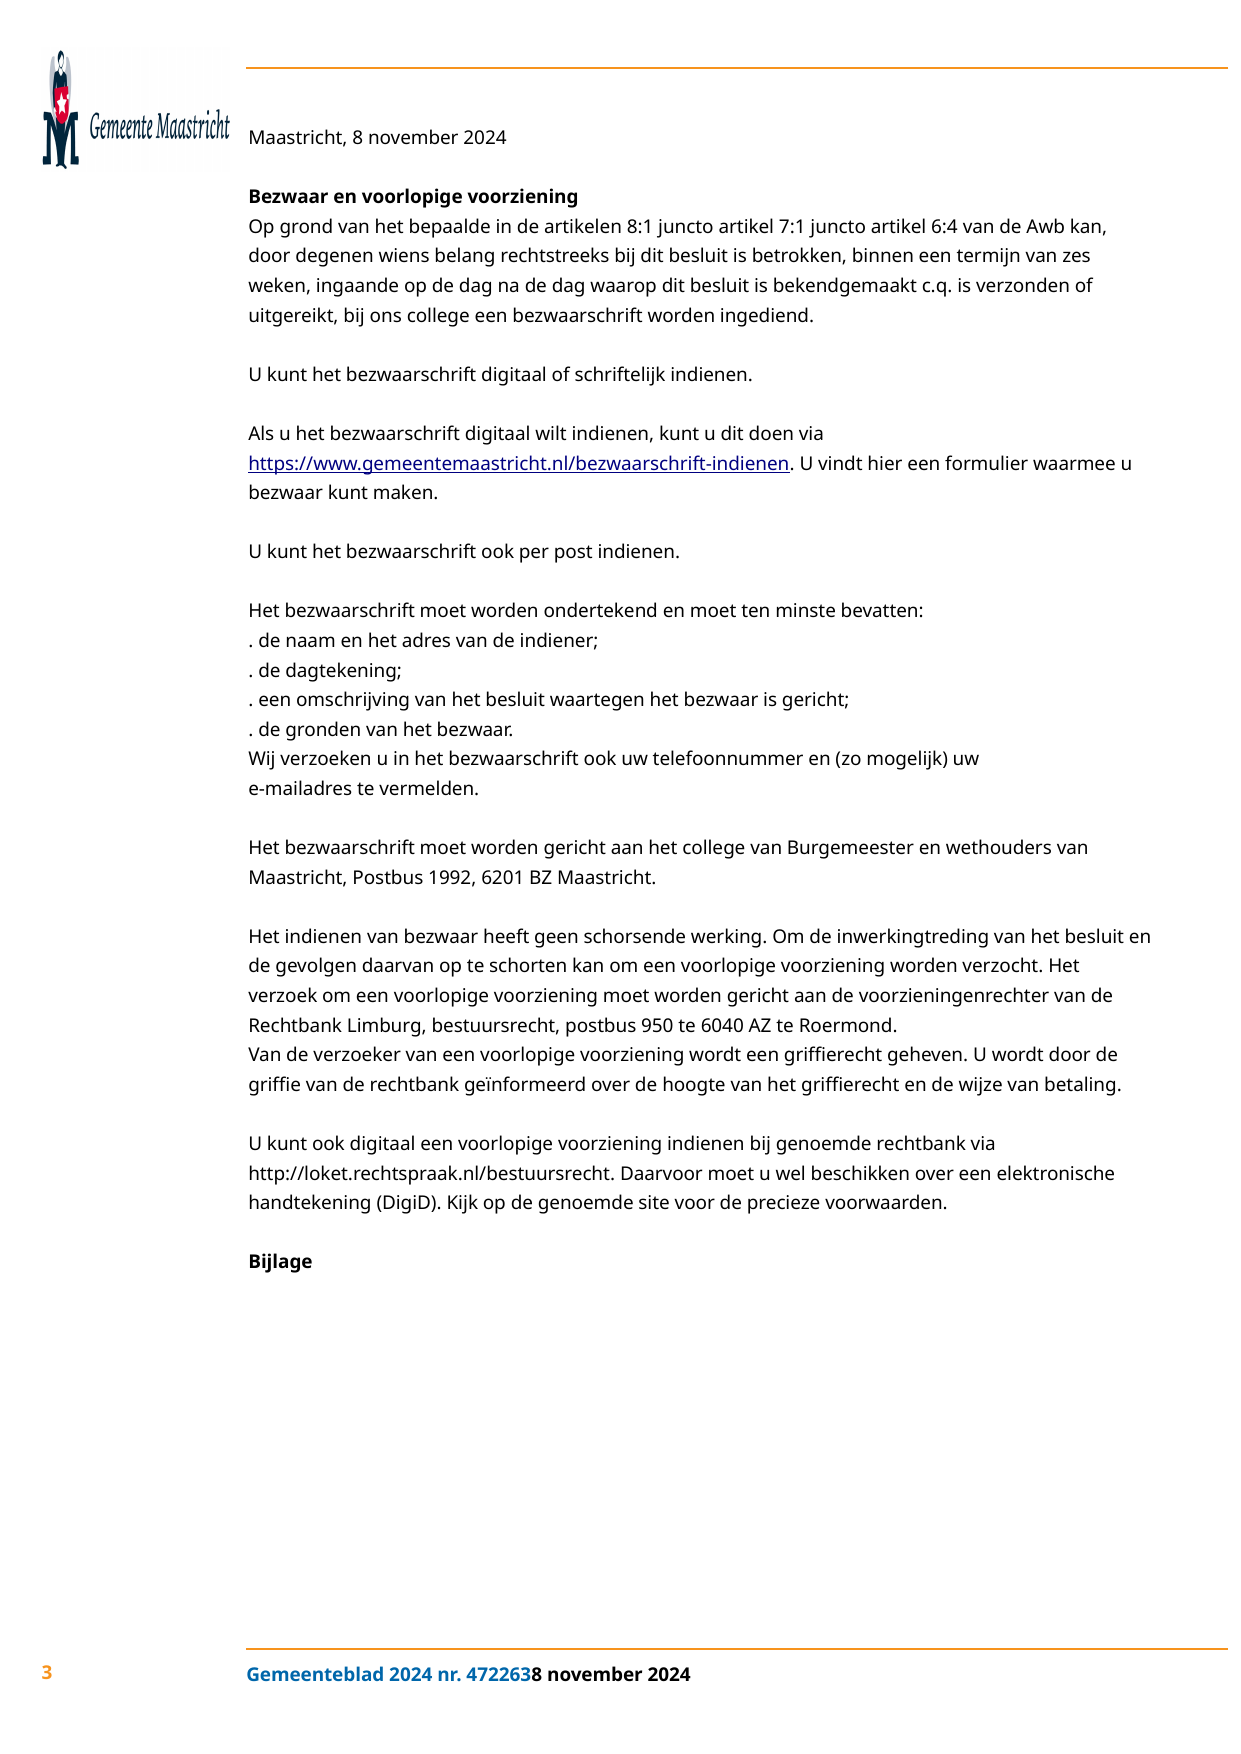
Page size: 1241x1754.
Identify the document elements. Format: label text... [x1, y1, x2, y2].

text Maastricht, 8 november 2024 [248, 124, 1152, 150]
text Het indienen van bezwaar heeft geen schorsende werking. Om de inwerkingtreding van het besluit en de gevolgen daarvan op te schorten kan om een voorlopige voorziening worden verzocht. Het verzoek om een voorlopige voorziening moet worden gericht aan de voorzieningenrechter van de Rechtbank Limburg, bestuursrecht, postbus 950 te 6040 AZ te Roermond. [248, 923, 1152, 1038]
text Op grond van het bepaalde in de artikelen 8:1 juncto artikel 7:1 juncto artikel 6:4 van de Awb kan, door degenen wiens belang rechtstreeks bij dit besluit is betrokken, binnen een termijn van zes weken, ingaande op de dag na de dag waarop dit besluit is bekendgemaakt c.q. is verzonden of uitgereikt, bij ons college een bezwaarschrift worden ingediend. [248, 213, 1152, 328]
text . een omschrijving van het besluit waartegen het bezwaar is gericht; [248, 686, 1152, 712]
text . de naam en het adres van de indiener; [248, 627, 1152, 653]
text Bijlage [248, 1248, 1152, 1274]
text U kunt het bezwaarschrift ook per post indienen. [248, 538, 1152, 564]
text e-mailadres te vermelden. [248, 775, 1152, 801]
text Als u het bezwaarschrift digitaal wilt indienen, kunt u dit doen via https://www.gemeentemaastricht.nl/bezwaarschrift-indienen. U vindt hier een formulier waarmee u bezwaar kunt maken. [248, 420, 1152, 505]
picture [41, 47, 231, 172]
text Het bezwaarschrift moet worden gericht aan het college van Burgemeester en wethouders van Maastricht, Postbus 1992, 6201 BZ Maastricht. [248, 834, 1152, 890]
text Het bezwaarschrift moet worden ondertekend en moet ten minste bevatten: [248, 598, 1152, 623]
text . de gronden van het bezwaar. [248, 716, 1152, 742]
text . de dagtekening; [248, 657, 1152, 683]
text Wij verzoeken u in het bezwaarschrift ook uw telefoonnummer en (zo mogelijk) uw [248, 746, 1152, 771]
text Bezwaar en voorlopige voorziening [248, 183, 1152, 209]
text Van de verzoeker van een voorlopige voorziening wordt een griffierecht geheven. U wordt door de griffie van de rechtbank geïnformeerd over de hoogte van het griffierecht en de wijze van betaling. [248, 1041, 1152, 1097]
text U kunt ook digitaal een voorlopige voorziening indienen bij genoemde rechtbank via http://loket.rechtspraak.nl/bestuursrecht. Daarvoor moet u wel beschikken over een elektronische handtekening (DigiD). Kijk op de genoemde site voor de precieze voorwaarden. [248, 1130, 1152, 1215]
text U kunt het bezwaarschrift digitaal of schriftelijk indienen. [248, 361, 1152, 387]
